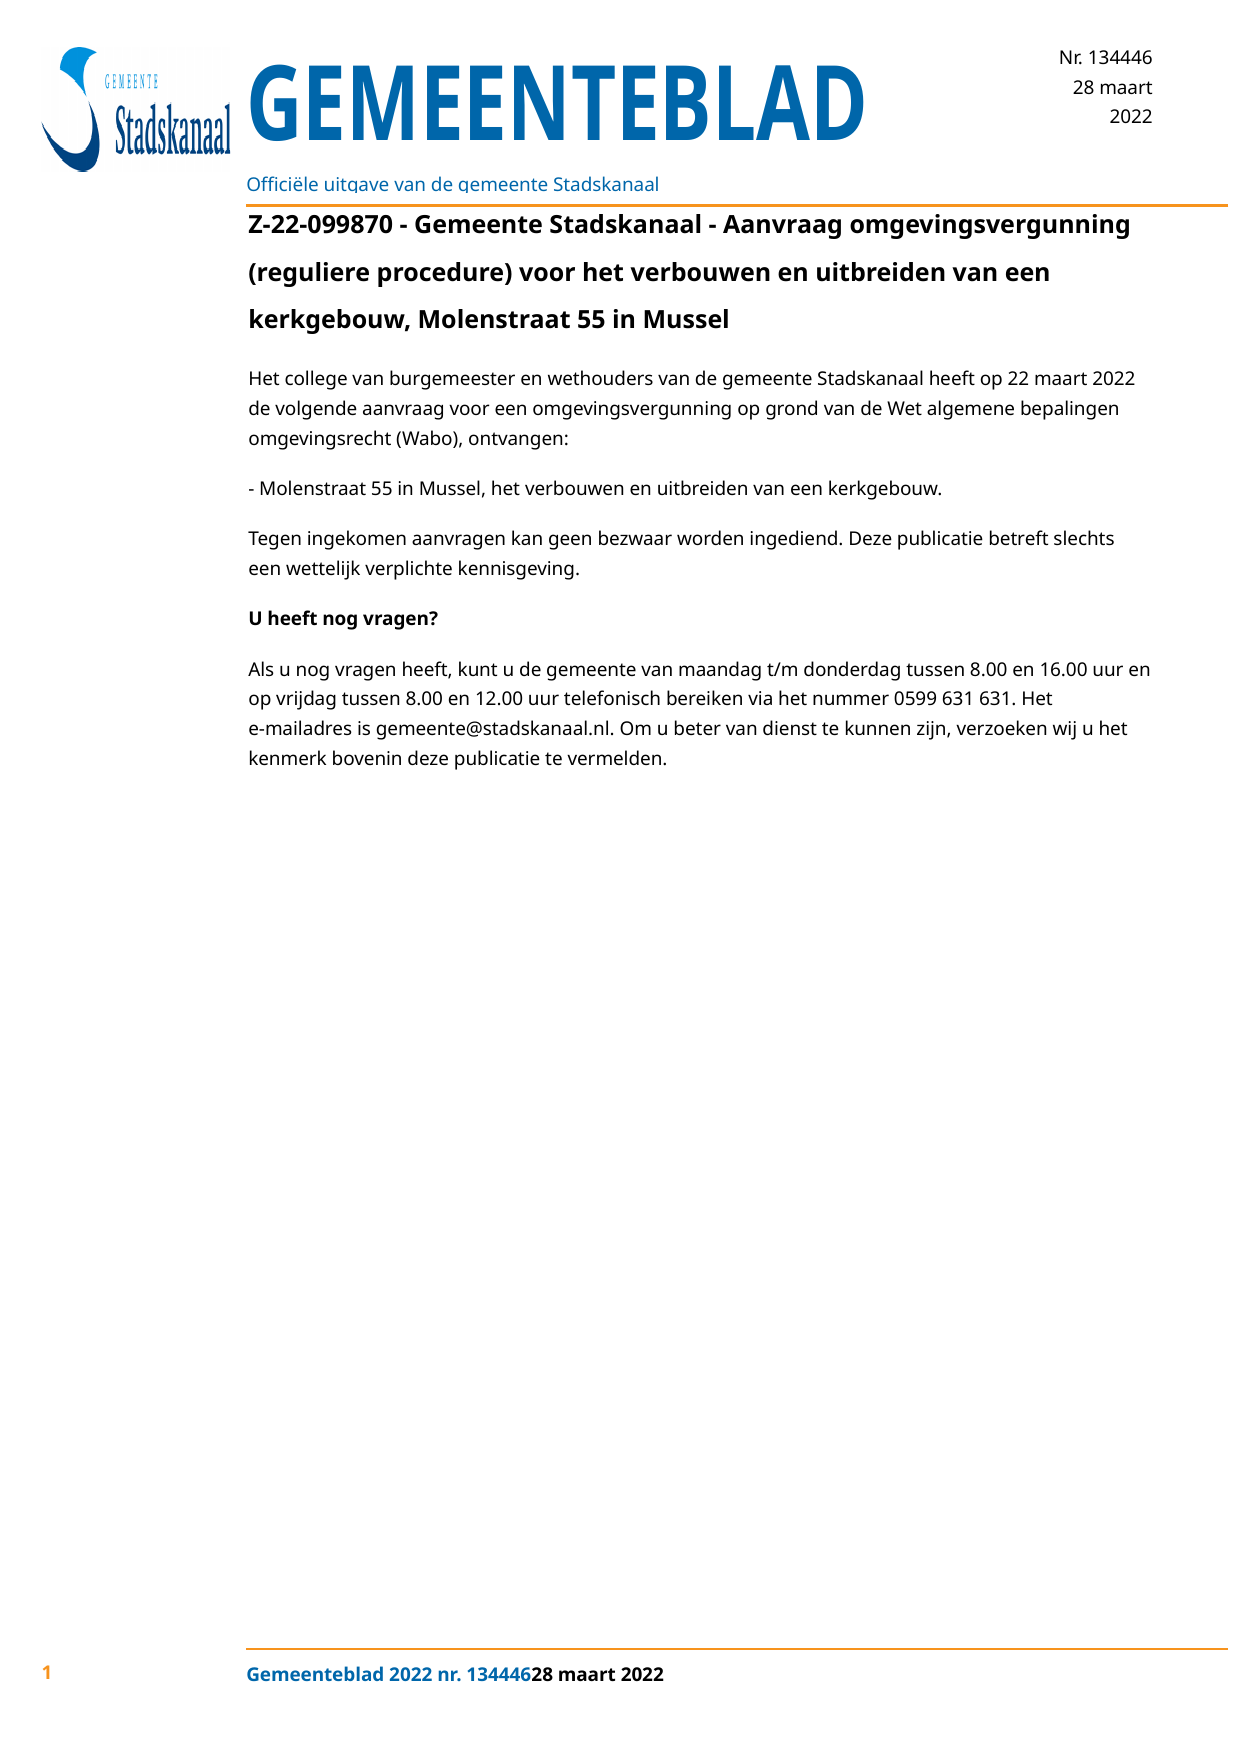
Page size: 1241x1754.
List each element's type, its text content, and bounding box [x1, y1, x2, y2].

text - Molenstraat 55 in Mussel, het verbouwen en uitbreiden van een kerkgebouw. [248, 475, 1152, 501]
text Tegen ingekomen aanvragen kan geen bezwaar worden ingediend. Deze publicatie betreft slechts een wettelijk verplichte kennisgeving. [248, 526, 1152, 581]
picture [41, 47, 231, 172]
text Als u nog vragen heeft, kunt u de gemeente van maandag t/m donderdag tussen 8.00 en 16.00 uur en op vrijdag tussen 8.00 en 12.00 uur telefonisch bereiken via het nummer 0599 631 631. Het e‑mailadres is gemeente@stadskanaal.nl. Om u beter van dienst te kunnen zijn, verzoeken wij u het kenmerk bovenin deze publicatie te vermelden. [248, 656, 1152, 770]
text U heeft nog vragen? [248, 606, 1152, 631]
text Z-22-099870 - Gemeente Stadskanaal - Aanvraag omgevingsvergunning (reguliere procedure) voor het verbouwen en uitbreiden van een kerkgebouw, Molenstraat 55 in Mussel [248, 207, 1152, 336]
text Het college van burgemeester en wethouders van de gemeente Stadskanaal heeft op 22 maart 2022 de volgende aanvraag voor een omgevingsvergunning op grond van de Wet algemene bepalingen omgevingsrecht (Wabo), ontvangen: [248, 366, 1152, 450]
